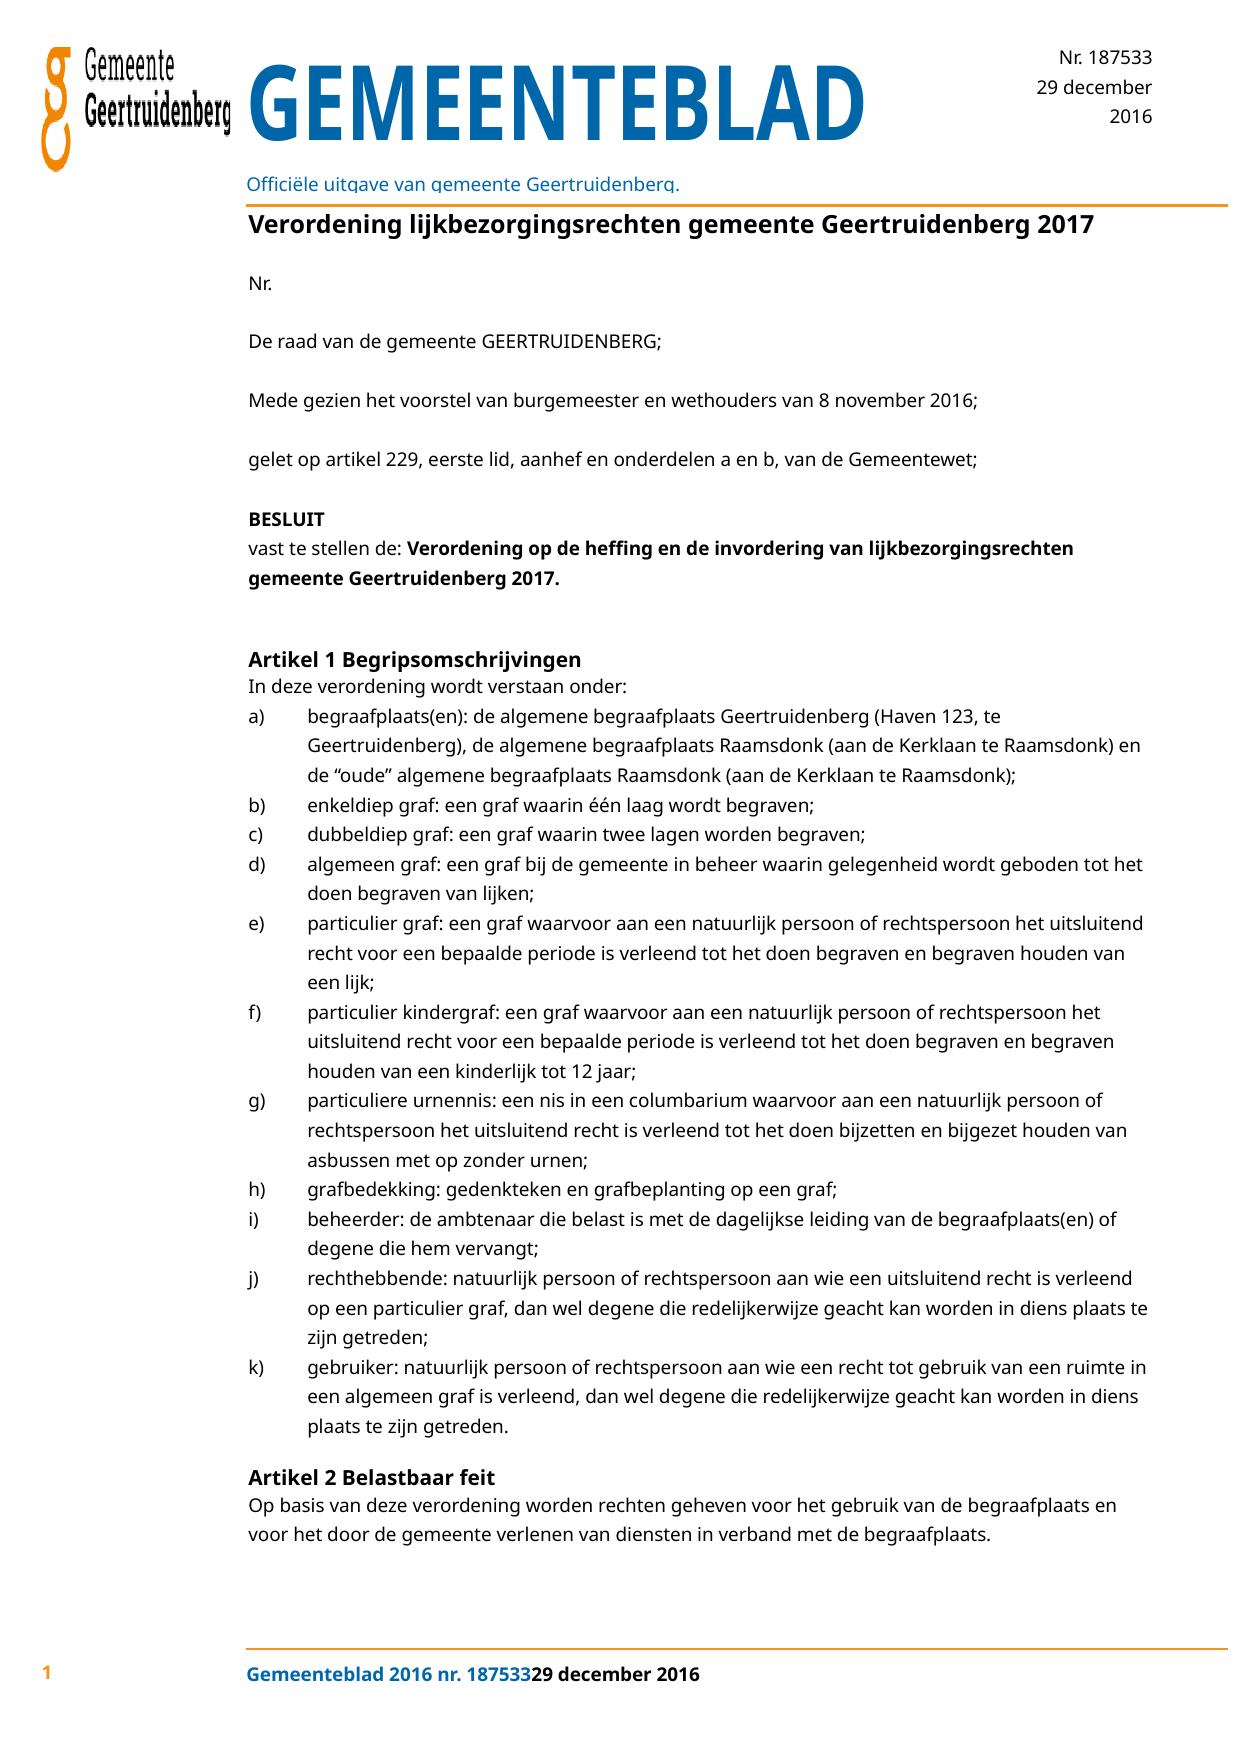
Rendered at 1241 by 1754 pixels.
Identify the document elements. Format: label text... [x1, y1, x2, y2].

text Nr. [248, 270, 1152, 296]
text vast te stellen de: Verordening op de heffing en de invordering van lijkbezorgingsrechten gemeente Geertruidenberg 2017. [248, 535, 1152, 591]
text gelet op artikel 229, eerste lid, aanhef en onderdelen a en b, van de Gemeentewet; [248, 447, 1152, 472]
text Op basis van deze verordening worden rechten geheven voor het gebruik van de begraafplaats en voor het door de gemeente verlenen van diensten in verband met de begraafplaats. [248, 1492, 1152, 1547]
list dubbeldiep graf: een graf waarin twee lagen worden begraven; [248, 821, 1152, 847]
text Verordening lijkbezorgingsrechten gemeente Geertruidenberg 2017 [248, 207, 1152, 241]
text BESLUIT [248, 506, 1152, 532]
list beheerder: de ambtenaar die belast is met de dagelijkse leiding van de begraafplaats(en) of degene die hem vervangt; [248, 1206, 1152, 1261]
text Artikel 1 Begripsomschrijvingen [248, 645, 1152, 673]
text Mede gezien het voorstel van burgemeester en wethouders van 8 november 2016; [248, 387, 1152, 413]
text De raad van de gemeente GEERTRUIDENBERG; [248, 328, 1152, 354]
picture [41, 47, 231, 172]
list grafbedekking: gedenkteken en grafbeplanting op een graf; [248, 1176, 1152, 1202]
text In deze verordening wordt verstaan onder: [248, 673, 1152, 699]
list particulier kindergraf: een graf waarvoor aan een natuurlijk persoon of rechtspersoon het uitsluitend recht voor een bepaalde periode is verleend tot het doen begraven en begraven houden van een kinderlijk tot 12 jaar; [248, 999, 1152, 1084]
text Artikel 2 Belastbaar feit [248, 1463, 1152, 1492]
list gebruiker: natuurlijk persoon of rechtspersoon aan wie een recht tot gebruik van een ruimte in een algemeen graf is verleend, dan wel degene die redelijkerwijze geacht kan worden in diens plaats te zijn getreden. [248, 1354, 1152, 1439]
list rechthebbende: natuurlijk persoon of rechtspersoon aan wie een uitsluitend recht is verleend op een particulier graf, dan wel degene die redelijkerwijze geacht kan worden in diens plaats te zijn getreden; [248, 1265, 1152, 1350]
list enkeldiep graf: een graf waarin één laag wordt begraven; [248, 792, 1152, 817]
list particulier graf: een graf waarvoor aan een natuurlijk persoon of rechtspersoon het uitsluitend recht voor een bepaalde periode is verleend tot het doen begraven en begraven houden van een lijk; [248, 910, 1152, 995]
list algemeen graf: een graf bij de gemeente in beheer waarin gelegenheid wordt geboden tot het doen begraven van lijken; [248, 851, 1152, 906]
list begraafplaats(en): de algemene begraafplaats Geertruidenberg (Haven 123, te Geertruidenberg), de algemene begraafplaats Raamsdonk (aan de Kerklaan te Raamsdonk) en de “oude” algemene begraafplaats Raamsdonk (aan de Kerklaan te Raamsdonk); [248, 703, 1152, 788]
list particuliere urnennis: een nis in een columbarium waarvoor aan een natuurlijk persoon of rechtspersoon het uitsluitend recht is verleend tot het doen bijzetten en bijgezet houden van asbussen met op zonder urnen; [248, 1088, 1152, 1172]
